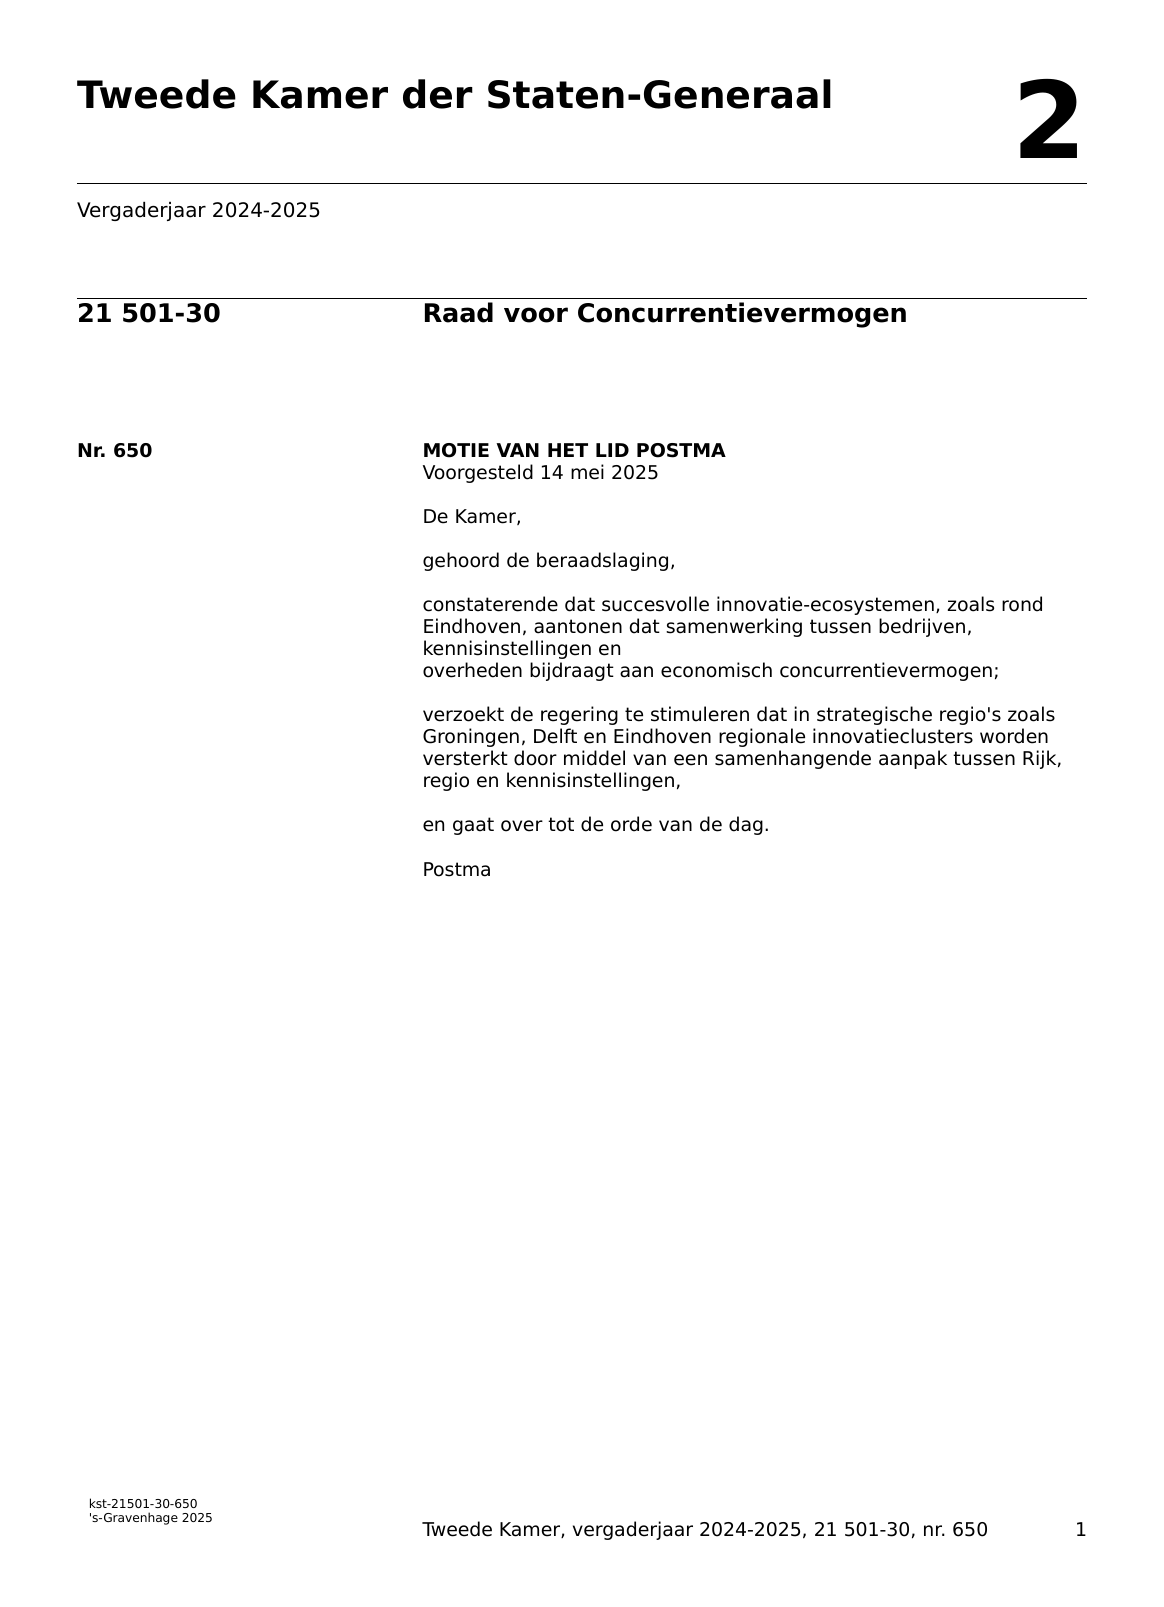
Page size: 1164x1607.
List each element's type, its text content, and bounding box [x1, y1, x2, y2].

text kst-21501-30-650 [88, 1497, 323, 1511]
text Voorgesteld 14 mei 2025 [422, 462, 1087, 484]
text constaterende dat succesvolle innovatie-ecosystemen, zoals rond Eindhoven, aantonen dat samenwerking tussen bedrijven, kennisinstellingen en [422, 594, 1087, 660]
text 's-Gravenhage 2025 [88, 1511, 323, 1525]
table_cell Vergaderjaar 2024-2025 [77, 184, 1087, 298]
subtitle Nr. 650 MOTIE VAN HET LID POSTMA [77, 440, 1087, 462]
subtitle 21 501-30 Raad voor Concurrentievermogen [77, 299, 1087, 329]
text en gaat over tot de orde van de dag. [422, 814, 1087, 836]
text verzoekt de regering te stimuleren dat in strategische regio's zoals Groningen, Delft en Eindhoven regionale innovatieclusters worden versterkt door middel van een samenhangende aanpak tussen Rijk, regio en kennisinstellingen, [422, 704, 1087, 792]
text De Kamer, [422, 506, 1087, 528]
text overheden bijdraagt aan economisch concurrentievermogen; [422, 660, 1087, 682]
table_header 2 [886, 59, 1087, 183]
text gehoord de beraadslaging, [422, 550, 1087, 572]
text Postma [422, 858, 1087, 881]
table_header Tweede Kamer der Staten-Generaal [77, 59, 886, 183]
